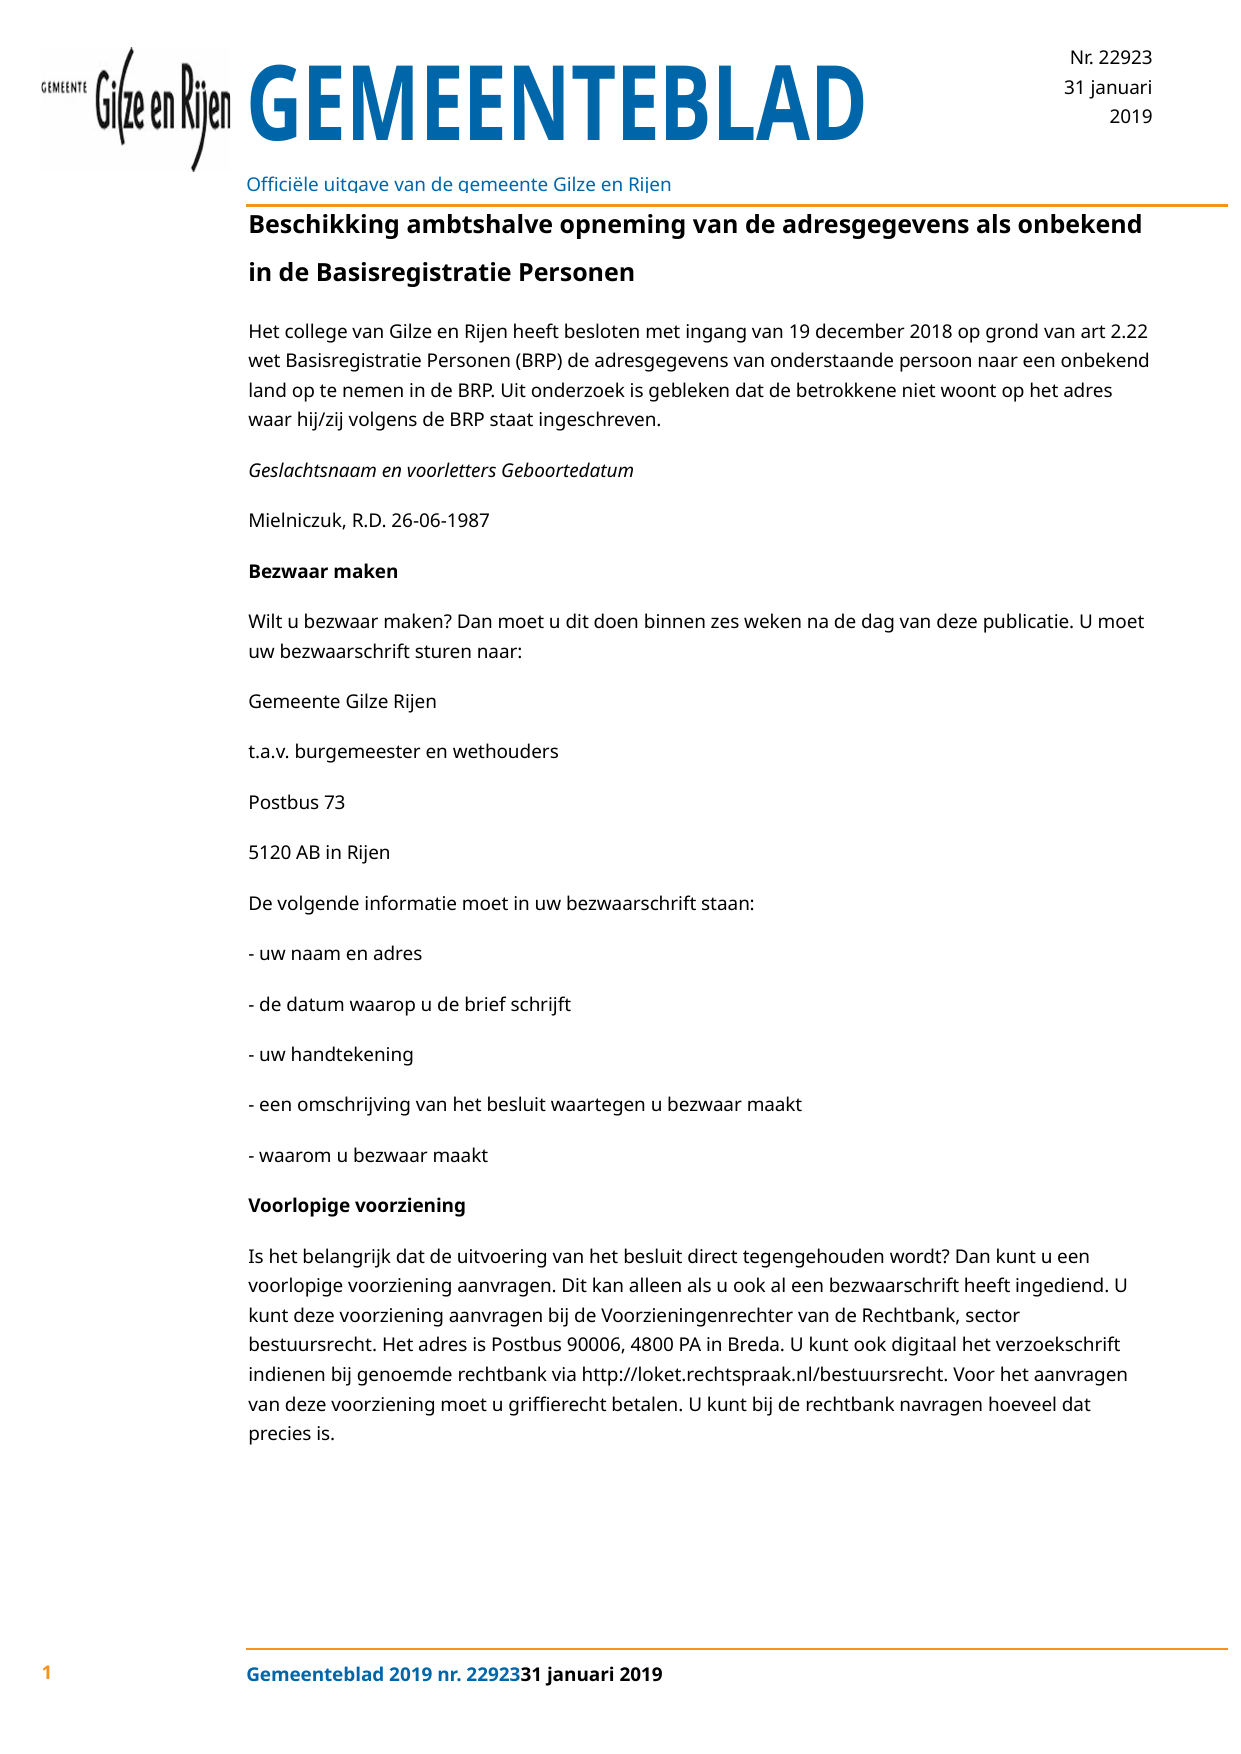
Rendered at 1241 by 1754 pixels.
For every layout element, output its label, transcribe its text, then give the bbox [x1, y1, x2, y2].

text t.a.v. burgemeester en wethouders [248, 739, 1152, 764]
text Postbus 73 [248, 789, 1152, 815]
text Gemeente Gilze Rijen [248, 688, 1152, 714]
text Beschikking ambtshalve opneming van de adresgegevens als onbekend in de Basisregistratie Personen [248, 207, 1152, 288]
text 5120 AB in Rijen [248, 839, 1152, 865]
text - waarom u bezwaar maakt [248, 1142, 1152, 1168]
text De volgende informatie moet in uw bezwaarschrift staan: [248, 890, 1152, 916]
text Is het belangrijk dat de uitvoering van het besluit direct tegengehouden wordt? Dan kunt u een voorlopige voorziening aanvragen. Dit kan alleen als u ook al een bezwaarschrift heeft ingediend. U kunt deze voorziening aanvragen bij de Voorzieningenrechter van de Rechtbank, sector bestuursrecht. Het adres is Postbus 90006, 4800 PA in Breda. U kunt ook digitaal het verzoekschrift indienen bij genoemde rechtbank via http://loket.rechtspraak.nl/bestuursrecht. Voor het aanvragen van deze voorziening moet u griffierecht betalen. U kunt bij de rechtbank navragen hoeveel dat precies is. [248, 1243, 1152, 1446]
picture [41, 47, 231, 172]
text - uw naam en adres [248, 940, 1152, 966]
text Wilt u bezwaar maken? Dan moet u dit doen binnen zes weken na de dag van deze publicatie. U moet uw bezwaarschrift sturen naar: [248, 608, 1152, 664]
text Mielniczuk, R.D. 26-06-1987 [248, 507, 1152, 533]
text - uw handtekening [248, 1041, 1152, 1067]
text - de datum waarop u de brief schrijft [248, 991, 1152, 1017]
text Het college van Gilze en Rijen heeft besloten met ingang van 19 december 2018 op grond van art 2.22 wet Basisregistratie Personen (BRP) de adresgegevens van onderstaande persoon naar een onbekend land op te nemen in de BRP. Uit onderzoek is gebleken dat de betrokkene niet woont op het adres waar hij/zij volgens de BRP staat ingeschreven. [248, 318, 1152, 432]
text Voorlopige voorziening [248, 1192, 1152, 1218]
text Bezwaar maken [248, 558, 1152, 584]
text Geslachtsnaam en voorletters Geboortedatum [248, 457, 1152, 483]
text - een omschrijving van het besluit waartegen u bezwaar maakt [248, 1092, 1152, 1117]
